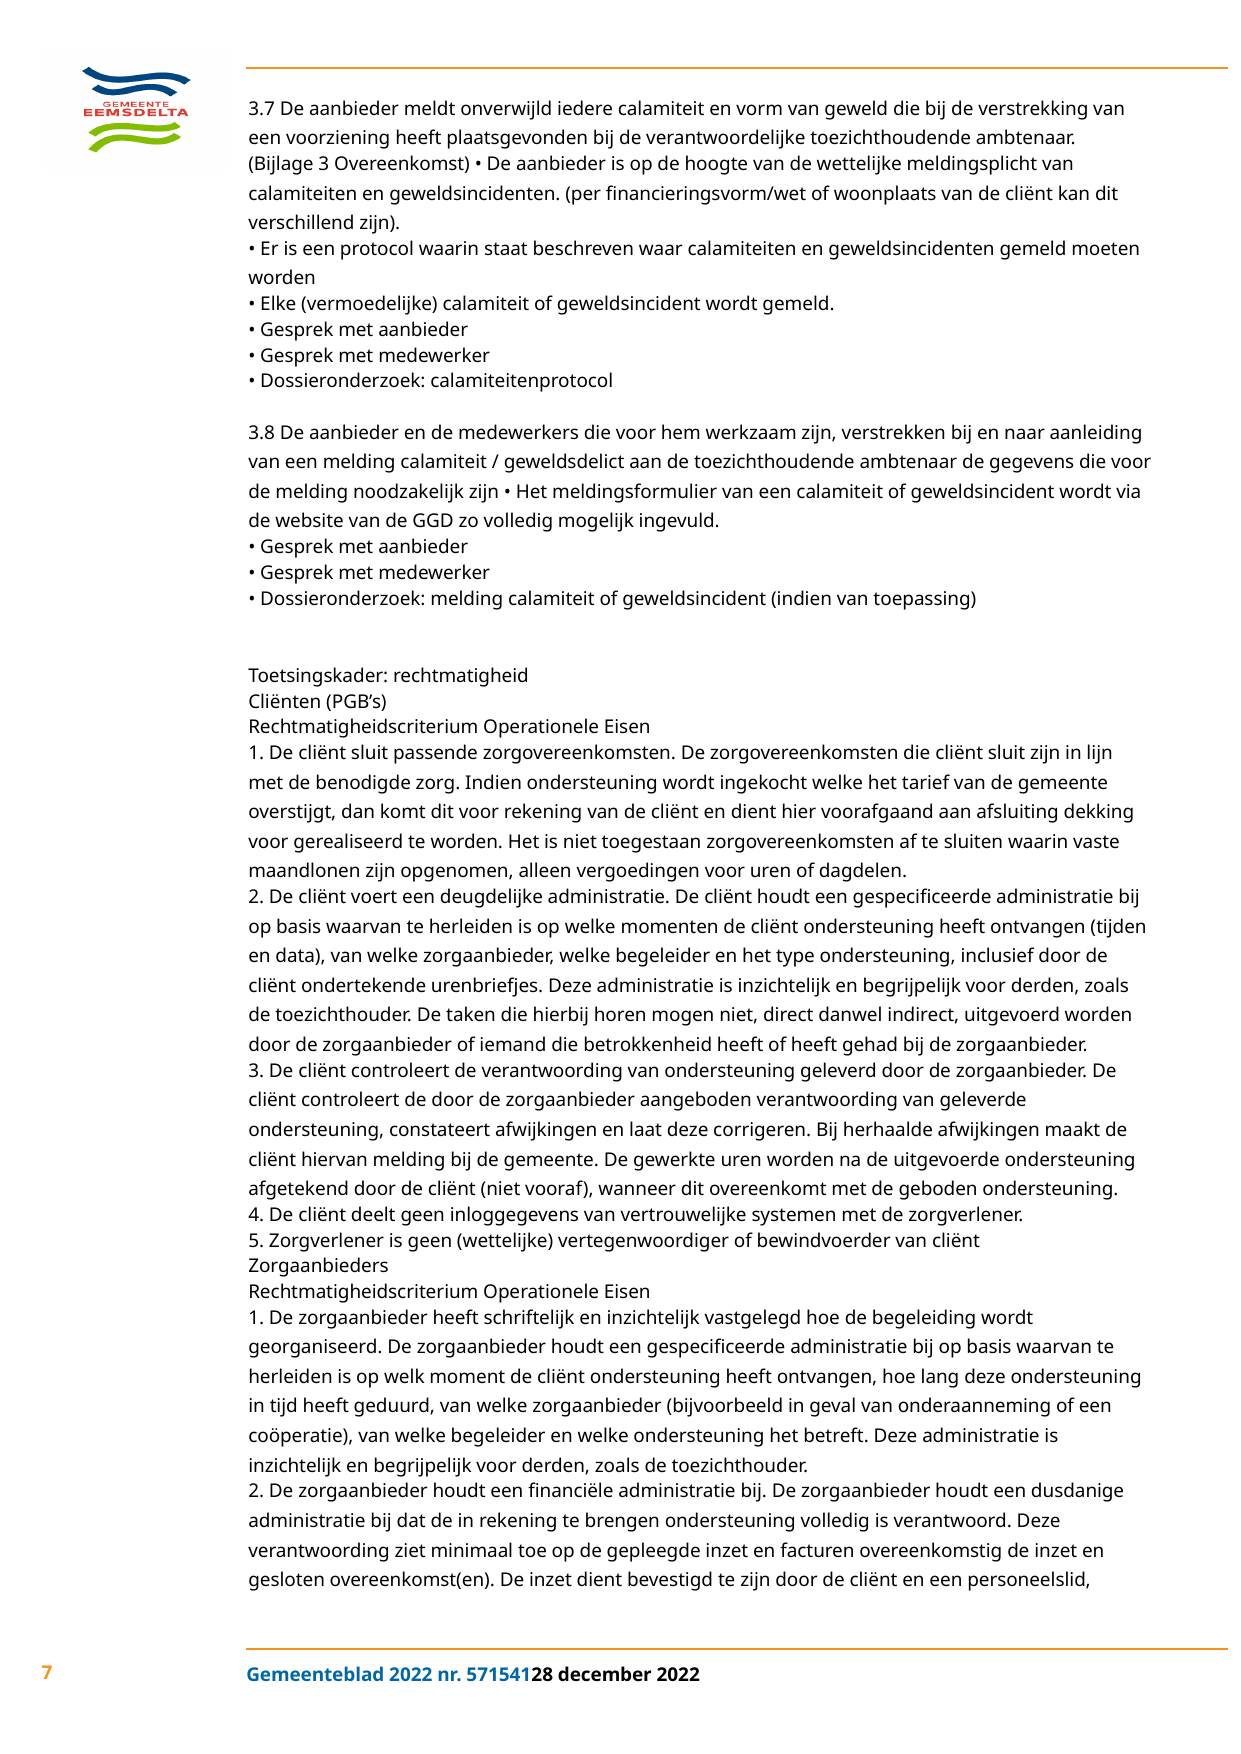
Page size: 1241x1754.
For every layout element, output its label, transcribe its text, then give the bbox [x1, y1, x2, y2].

table_cell 2. De cliënt voert een deugdelijke administratie. De cliënt houdt een gespecificeerde administratie bij op basis waarvan te herleiden is op welke momenten de cliënt ondersteuning heeft ontvangen (tijden en data), van welke zorgaanbieder, welke begeleider en het type ondersteuning, inclusief door de cliënt ondertekende urenbriefjes. Deze administratie is inzichtelijk en begrijpelijk voor derden, zoals de toezichthouder. De taken die hierbij horen mogen niet, direct danwel indirect, uitgevoerd worden door de zorgaanbieder of iemand die betrokkenheid heeft of heeft gehad bij de zorgaanbieder. [248, 883, 1152, 1057]
table_cell Rechtmatigheidscriterium Operationele Eisen [248, 714, 1152, 739]
table_cell • Gesprek met aanbieder [248, 316, 1152, 342]
table_cell • Dossieronderzoek: calamiteitenprotocol [248, 368, 1152, 393]
table_cell 1. De zorgaanbieder heeft schriftelijk en inzichtelijk vastgelegd hoe de begeleiding wordt georganiseerd. De zorgaanbieder houdt een gespecificeerde administratie bij op basis waarvan te herleiden is op welk moment de cliënt ondersteuning heeft ontvangen, hoe lang deze ondersteuning in tijd heeft geduurd, van welke zorgaanbieder (bijvoorbeeld in geval van onderaanneming of een coöperatie), van welke begeleider en welke ondersteuning het betreft. Deze administratie is inzichtelijk en begrijpelijk voor derden, zoals de toezichthouder. [248, 1304, 1152, 1478]
table_cell 4. De cliënt deelt geen inloggegevens van vertrouwelijke systemen met de zorgverlener. [248, 1201, 1152, 1227]
table_cell 3.8 De aanbieder en de medewerkers die voor hem werkzaam zijn, verstrekken bij en naar aanleiding van een melding calamiteit / geweldsdelict aan de toezichthoudende ambtenaar de gegevens die voor de melding noodzakelijk zijn • Het meldingsformulier van een calamiteit of geweldsincident wordt via de website van de GGD zo volledig mogelijk ingevuld. [248, 419, 1152, 533]
table_cell • Gesprek met medewerker [248, 342, 1152, 367]
table_cell [248, 611, 1152, 636]
table_cell 2. De zorgaanbieder houdt een financiële administratie bij. De zorgaanbieder houdt een dusdanige administratie bij dat de in rekening te brengen ondersteuning volledig is verantwoord. Deze verantwoording ziet minimaal toe op de gepleegde inzet en facturen overeenkomstig de inzet en gesloten overeenkomst(en). De inzet dient bevestigd te zijn door de cliënt en een personeelslid, [248, 1478, 1152, 1592]
table_cell [248, 636, 1152, 662]
table_cell Zorgaanbieders [248, 1253, 1152, 1278]
table_cell 1. De cliënt sluit passende zorgovereenkomsten. De zorgovereenkomsten die cliënt sluit zijn in lijn met de benodigde zorg. Indien ondersteuning wordt ingekocht welke het tarief van de gemeente overstijgt, dan komt dit voor rekening van de cliënt en dient hier voorafgaand aan afsluiting dekking voor gerealiseerd te worden. Het is niet toegestaan zorgovereenkomsten af te sluiten waarin vaste maandlonen zijn opgenomen, alleen vergoedingen voor uren of dagdelen. [248, 739, 1152, 883]
table_cell [248, 393, 1152, 419]
table_cell • Er is een protocol waarin staat beschreven waar calamiteiten en geweldsincidenten gemeld moeten worden [248, 235, 1152, 290]
table_cell • Gesprek met aanbieder [248, 534, 1152, 559]
table_cell (Bijlage 3 Overeenkomst) • De aanbieder is op de hoogte van de wettelijke meldingsplicht van calamiteiten en geweldsincidenten. (per financieringsvorm/wet of woonplaats van de cliënt kan dit verschillend zijn). [248, 150, 1152, 235]
table_cell Rechtmatigheidscriterium Operationele Eisen [248, 1278, 1152, 1304]
table_cell • Gesprek met medewerker [248, 559, 1152, 585]
picture [41, 47, 231, 172]
table_cell 3.7 De aanbieder meldt onverwijld iedere calamiteit en vorm van geweld die bij de verstrekking van een voorziening heeft plaatsgevonden bij de verantwoordelijke toezichthoudende ambtenaar. [248, 95, 1152, 150]
table_cell 3. De cliënt controleert de verantwoording van ondersteuning geleverd door de zorgaanbieder. De cliënt controleert de door de zorgaanbieder aangeboden verantwoording van geleverde ondersteuning, constateert afwijkingen en laat deze corrigeren. Bij herhaalde afwijkingen maakt de cliënt hiervan melding bij de gemeente. De gewerkte uren worden na de uitgevoerde ondersteuning afgetekend door de cliënt (niet vooraf), wanneer dit overeenkomt met de geboden ondersteuning. [248, 1057, 1152, 1201]
table_cell 5. Zorgverlener is geen (wettelijke) vertegenwoordiger of bewindvoerder van cliënt [248, 1227, 1152, 1252]
table_cell • Elke (vermoedelijke) calamiteit of geweldsincident wordt gemeld. [248, 290, 1152, 316]
table_cell • Dossieronderzoek: melding calamiteit of geweldsincident (indien van toepassing) [248, 585, 1152, 611]
table_cell Cliënten (PGB’s) [248, 688, 1152, 713]
table_cell Toetsingskader: rechtmatigheid [248, 662, 1152, 688]
